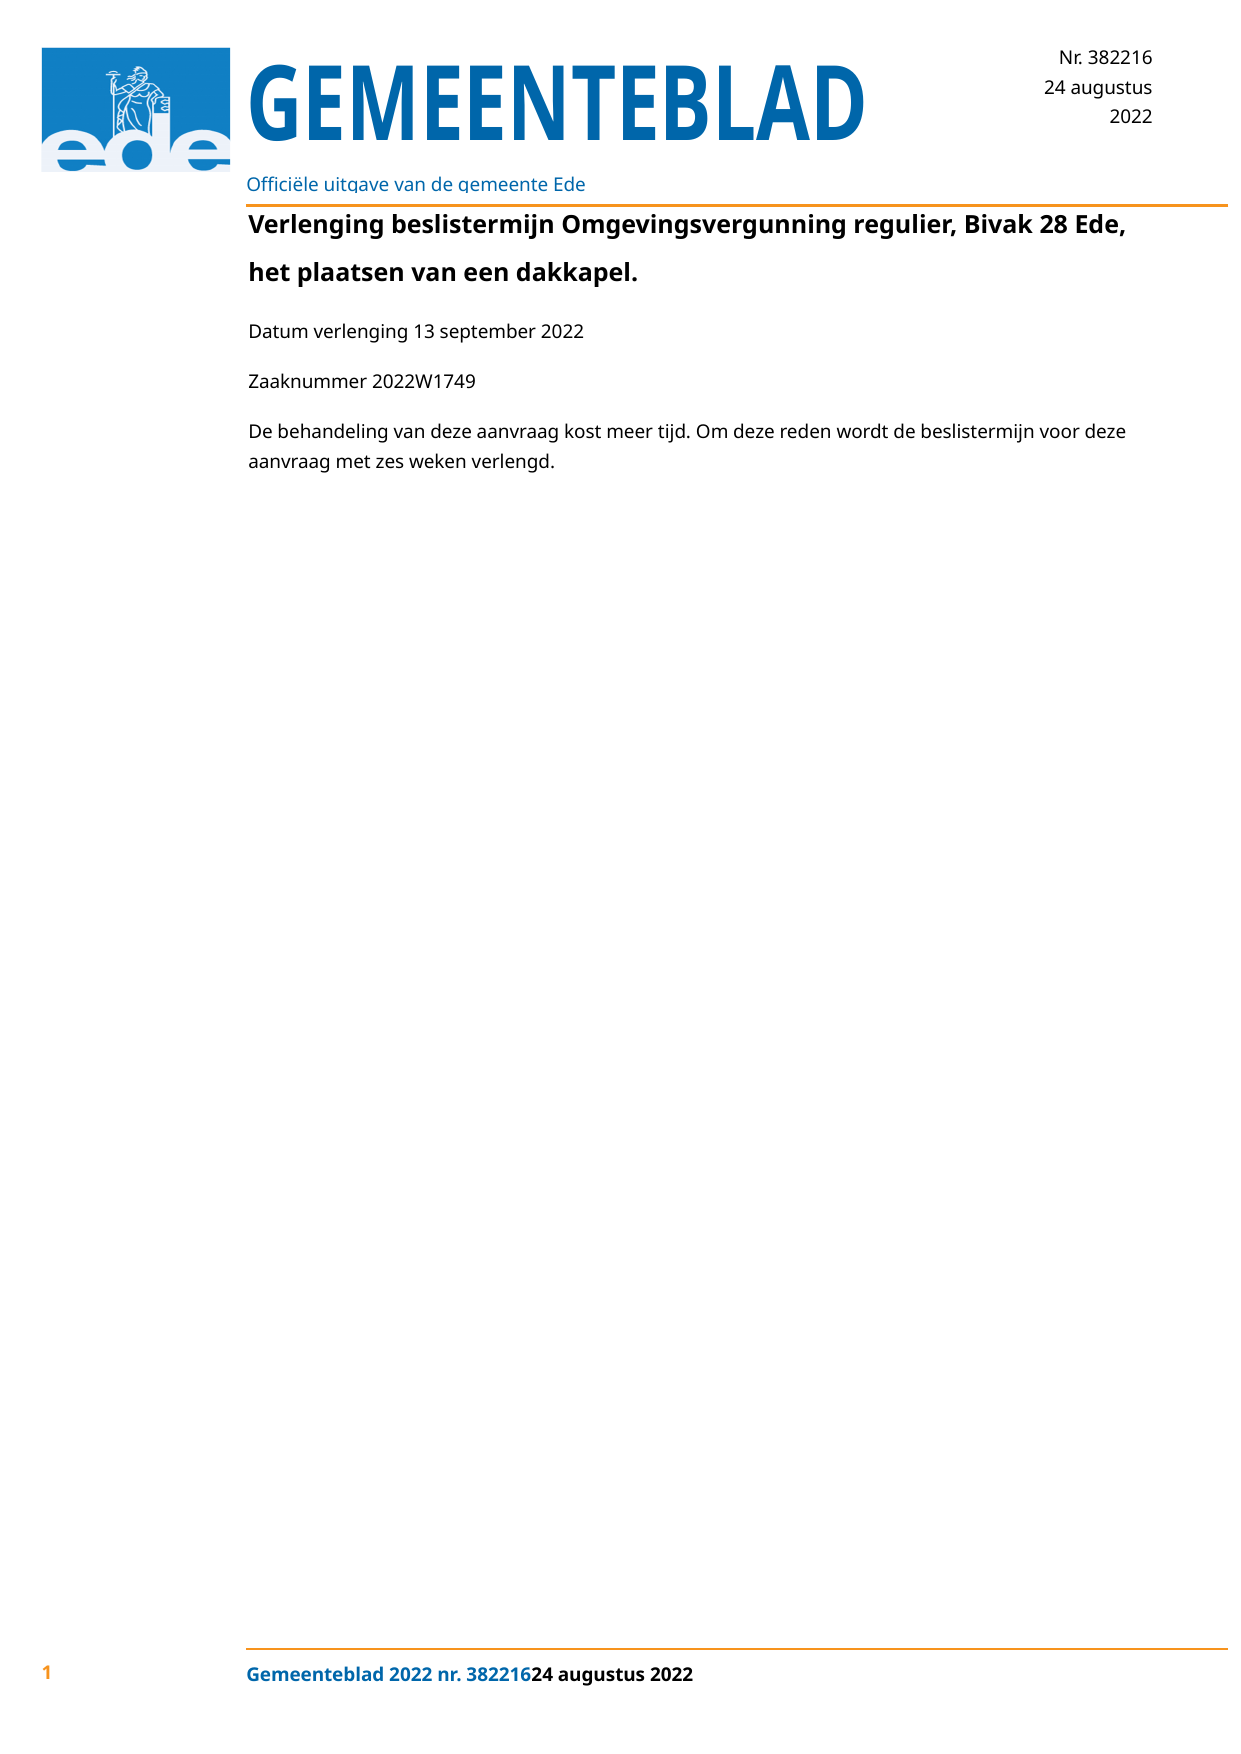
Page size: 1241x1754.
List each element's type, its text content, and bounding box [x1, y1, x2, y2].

text Datum verlenging 13 september 2022 [248, 318, 1152, 344]
picture [41, 47, 231, 172]
text Zaaknummer 2022W1749 [248, 368, 1152, 394]
text Verlenging beslistermijn Omgevingsvergunning regulier, Bivak 28 Ede, het plaatsen van een dakkapel. [248, 207, 1152, 288]
text De behandeling van deze aanvraag kost meer tijd. Om deze reden wordt de beslistermijn voor deze aanvraag met zes weken verlengd. [248, 419, 1152, 474]
